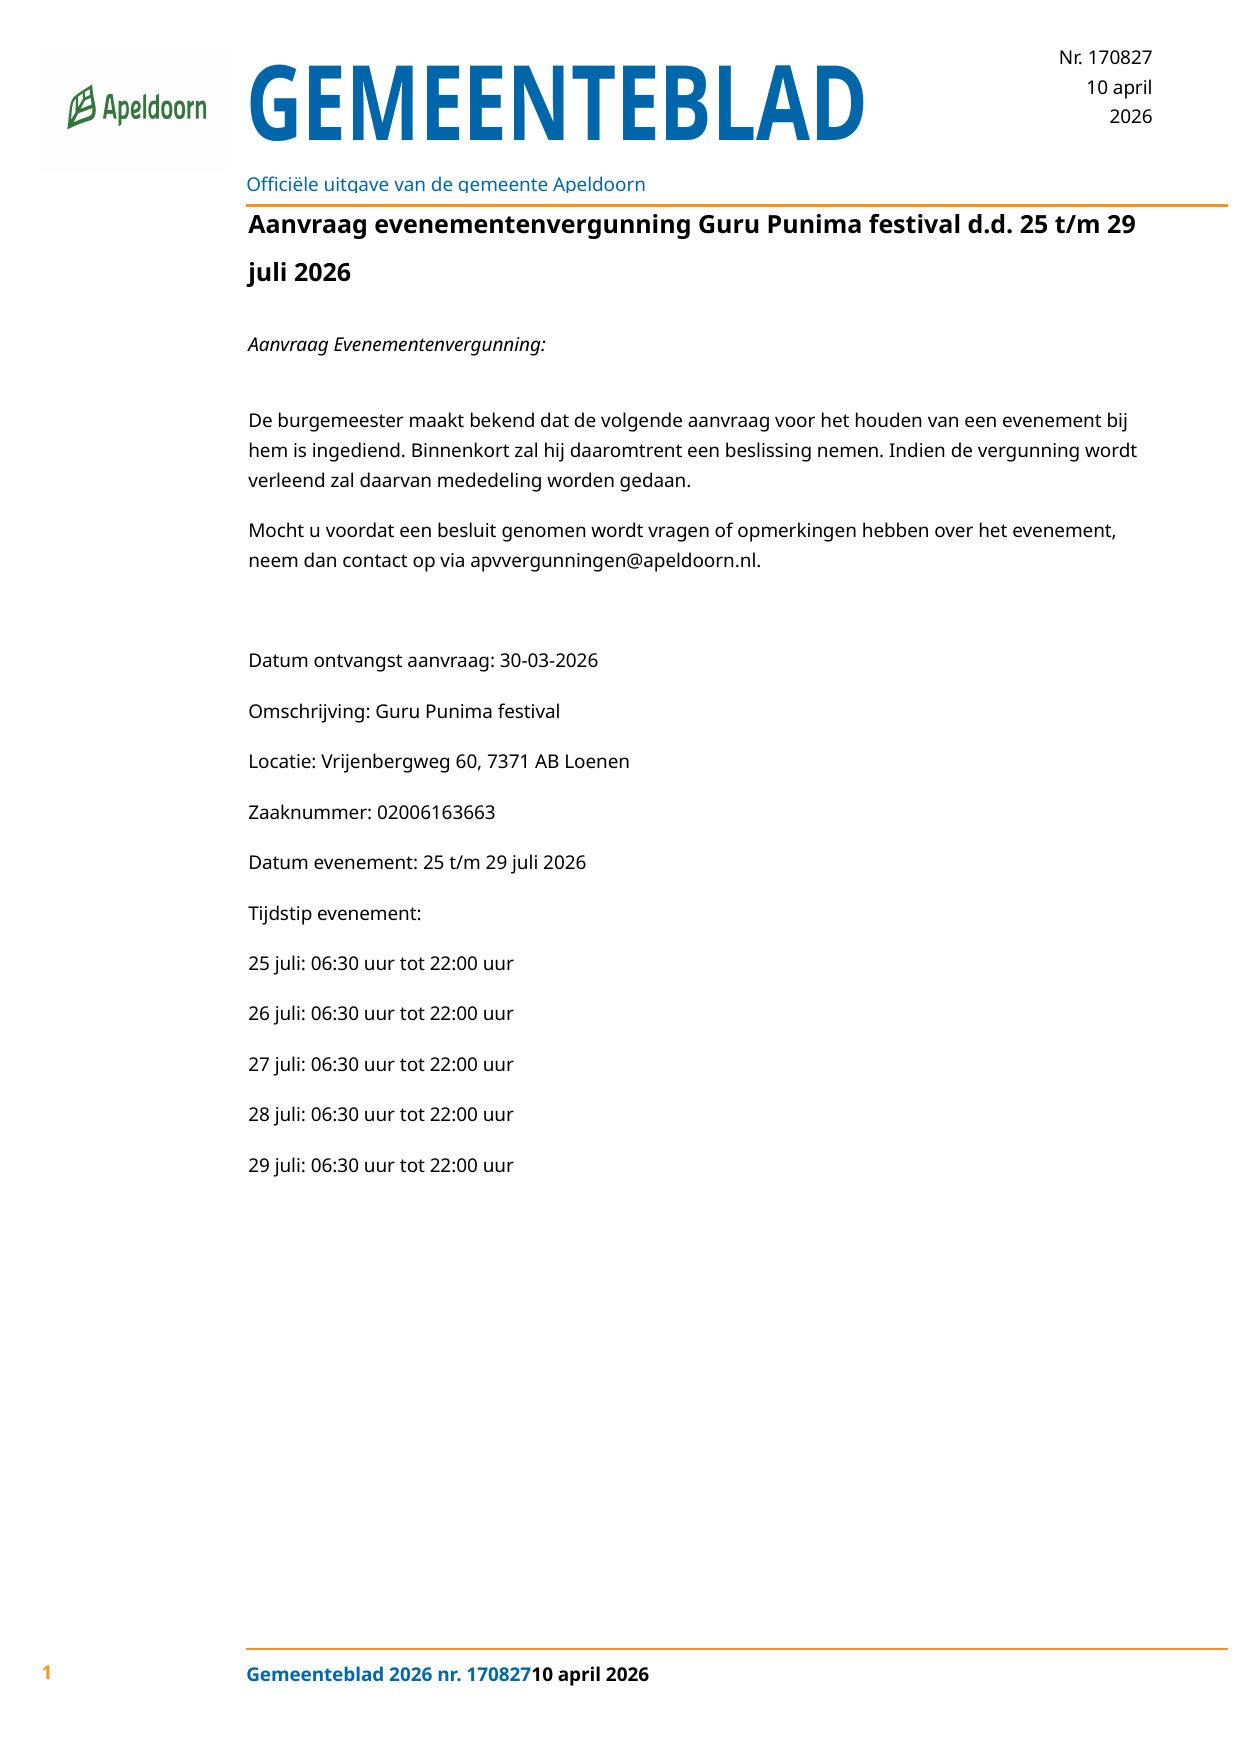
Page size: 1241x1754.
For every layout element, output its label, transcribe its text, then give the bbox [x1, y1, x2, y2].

text Zaaknummer: 02006163663 [248, 799, 1152, 824]
text 29 juli: 06:30 uur tot 22:00 uur [248, 1152, 1152, 1177]
text De burgemeester maakt bekend dat de volgende aanvraag voor het houden van een evenement bij hem is ingediend. Binnenkort zal hij daaromtrent een beslissing nemen. Indien de vergunning wordt verleend zal daarvan mededeling worden gedaan. [248, 408, 1152, 492]
text Tijdstip evenement: [248, 900, 1152, 925]
text 25 juli: 06:30 uur tot 22:00 uur [248, 950, 1152, 976]
text Aanvraag Evenementenvergunning: [248, 331, 1152, 357]
text 28 juli: 06:30 uur tot 22:00 uur [248, 1101, 1152, 1127]
text 27 juli: 06:30 uur tot 22:00 uur [248, 1051, 1152, 1077]
text Omschrijving: Guru Punima festival [248, 698, 1152, 724]
text Aanvraag evenementenvergunning Guru Punima festival d.d. 25 t/m 29 juli 2026 [248, 207, 1152, 288]
text Locatie: Vrijenbergweg 60, 7371 AB Loenen [248, 748, 1152, 774]
text Datum evenement: 25 t/m 29 juli 2026 [248, 849, 1152, 875]
text Mocht u voordat een besluit genomen wordt vragen of opmerkingen hebben over het evenement, neem dan contact op via apvvergunningen@apeldoorn.nl. [248, 517, 1152, 572]
text Datum ontvangst aanvraag: 30-03-2026 [248, 648, 1152, 673]
text 26 juli: 06:30 uur tot 22:00 uur [248, 1001, 1152, 1026]
picture [41, 47, 231, 172]
